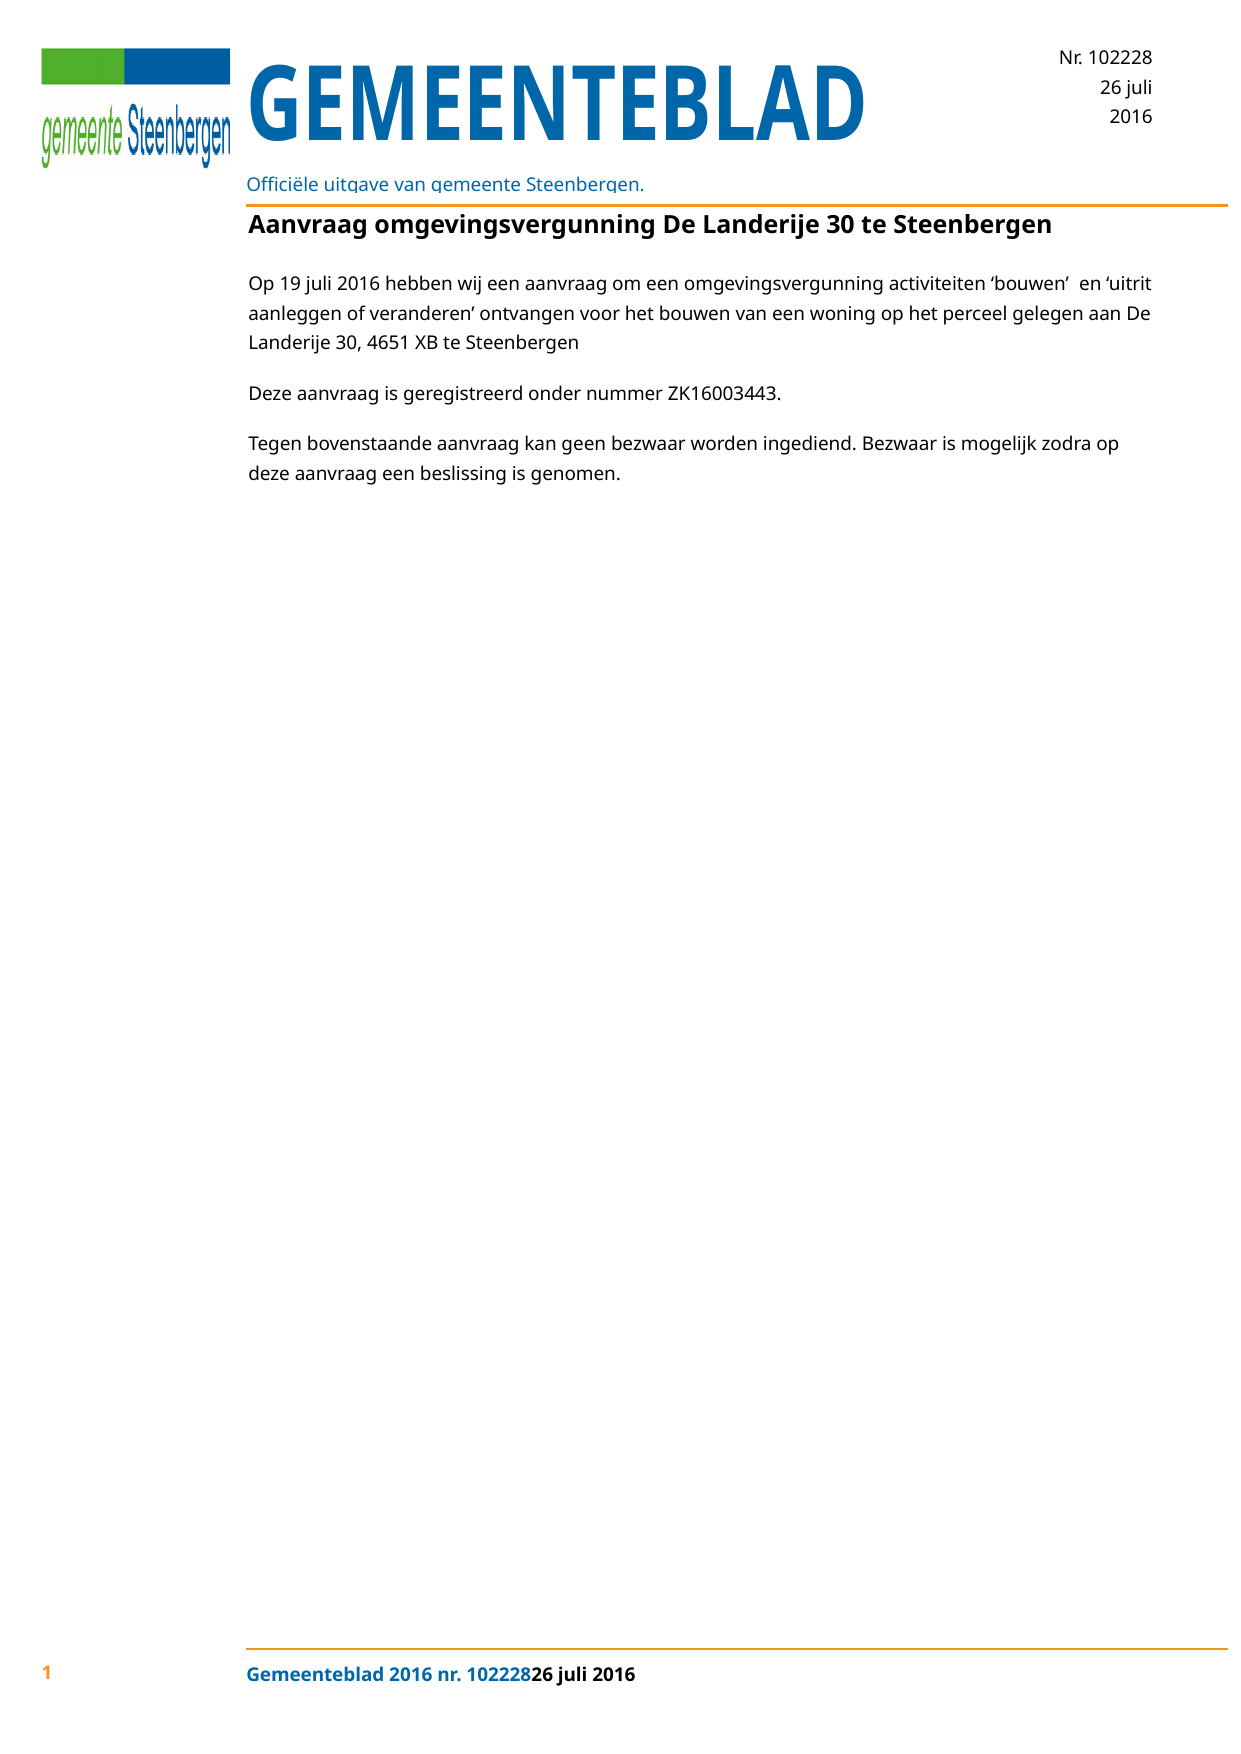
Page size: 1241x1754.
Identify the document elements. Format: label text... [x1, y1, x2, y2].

text Deze aanvraag is geregistreerd onder nummer ZK16003443. [248, 380, 1152, 406]
text Op 19 juli 2016 hebben wij een aanvraag om een omgevingsvergunning activiteiten ‘bouwen’ en ‘uitrit aanleggen of veranderen’ ontvangen voor het bouwen van een woning op het perceel gelegen aan De Landerije 30, 4651 XB te Steenbergen [248, 270, 1152, 355]
text Aanvraag omgevingsvergunning De Landerije 30 te Steenbergen [248, 207, 1152, 241]
text Tegen bovenstaande aanvraag kan geen bezwaar worden ingediend. Bezwaar is mogelijk zodra op deze aanvraag een beslissing is genomen. [248, 430, 1152, 486]
picture [41, 47, 231, 172]
